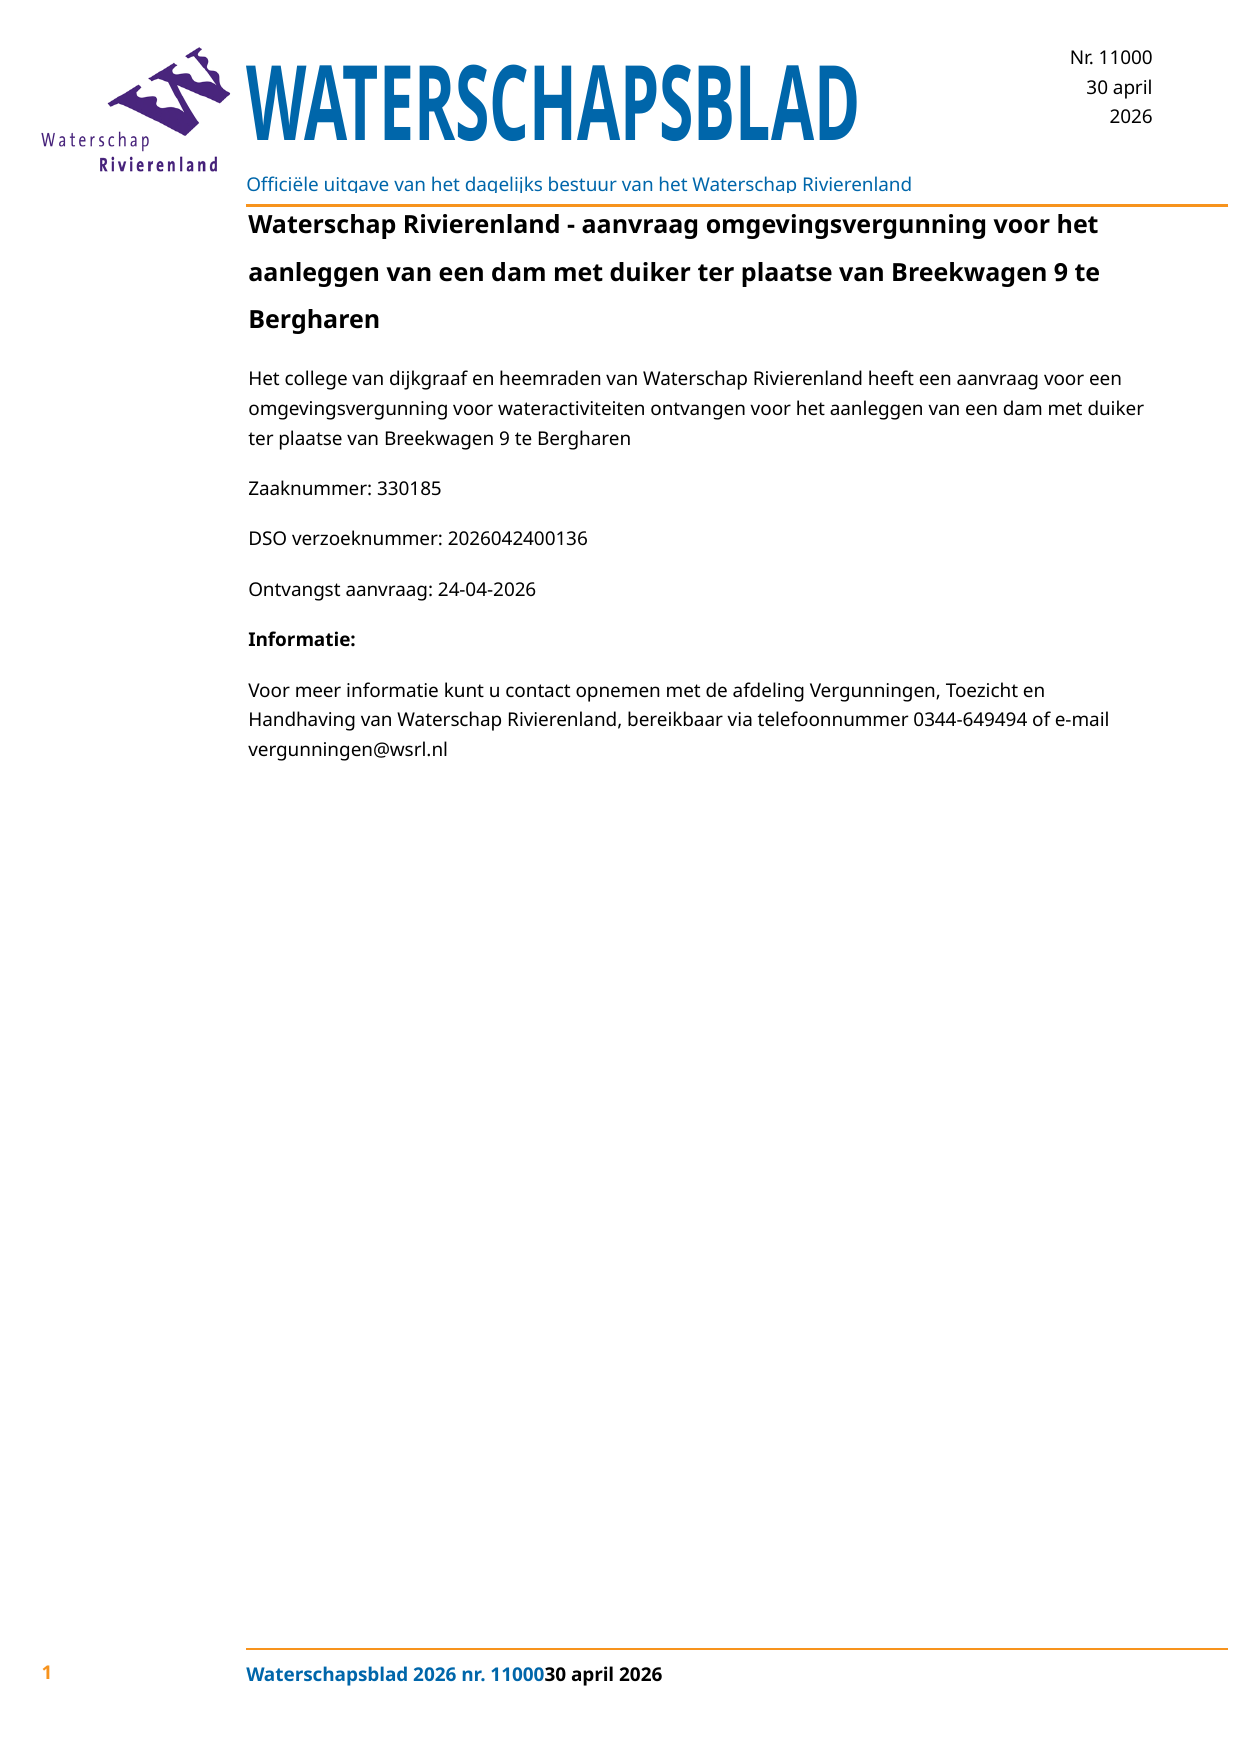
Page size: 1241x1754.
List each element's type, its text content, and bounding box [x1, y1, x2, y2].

text DSO verzoeknummer: 2026042400136 [248, 526, 1152, 551]
text Informatie: [248, 626, 1152, 652]
text Het college van dijkgraaf en heemraden van Waterschap Rivierenland heeft een aanvraag voor een omgevingsvergunning voor wateractiviteiten ontvangen voor het aanleggen van een dam met duiker ter plaatse van Breekwagen 9 te Bergharen [248, 366, 1152, 450]
picture [41, 47, 231, 172]
text Zaaknummer: 330185 [248, 475, 1152, 501]
text Voor meer informatie kunt u contact opnemen met de afdeling Vergunningen, Toezicht en Handhaving van Waterschap Rivierenland, bereikbaar via telefoonnummer 0344-649494 of e-mail vergunningen@wsrl.nl [248, 677, 1152, 762]
text Waterschap Rivierenland - aanvraag omgevingsvergunning voor het aanleggen van een dam met duiker ter plaatse van Breekwagen 9 te Bergharen [248, 207, 1152, 336]
text Ontvangst aanvraag: 24-04-2026 [248, 576, 1152, 602]
